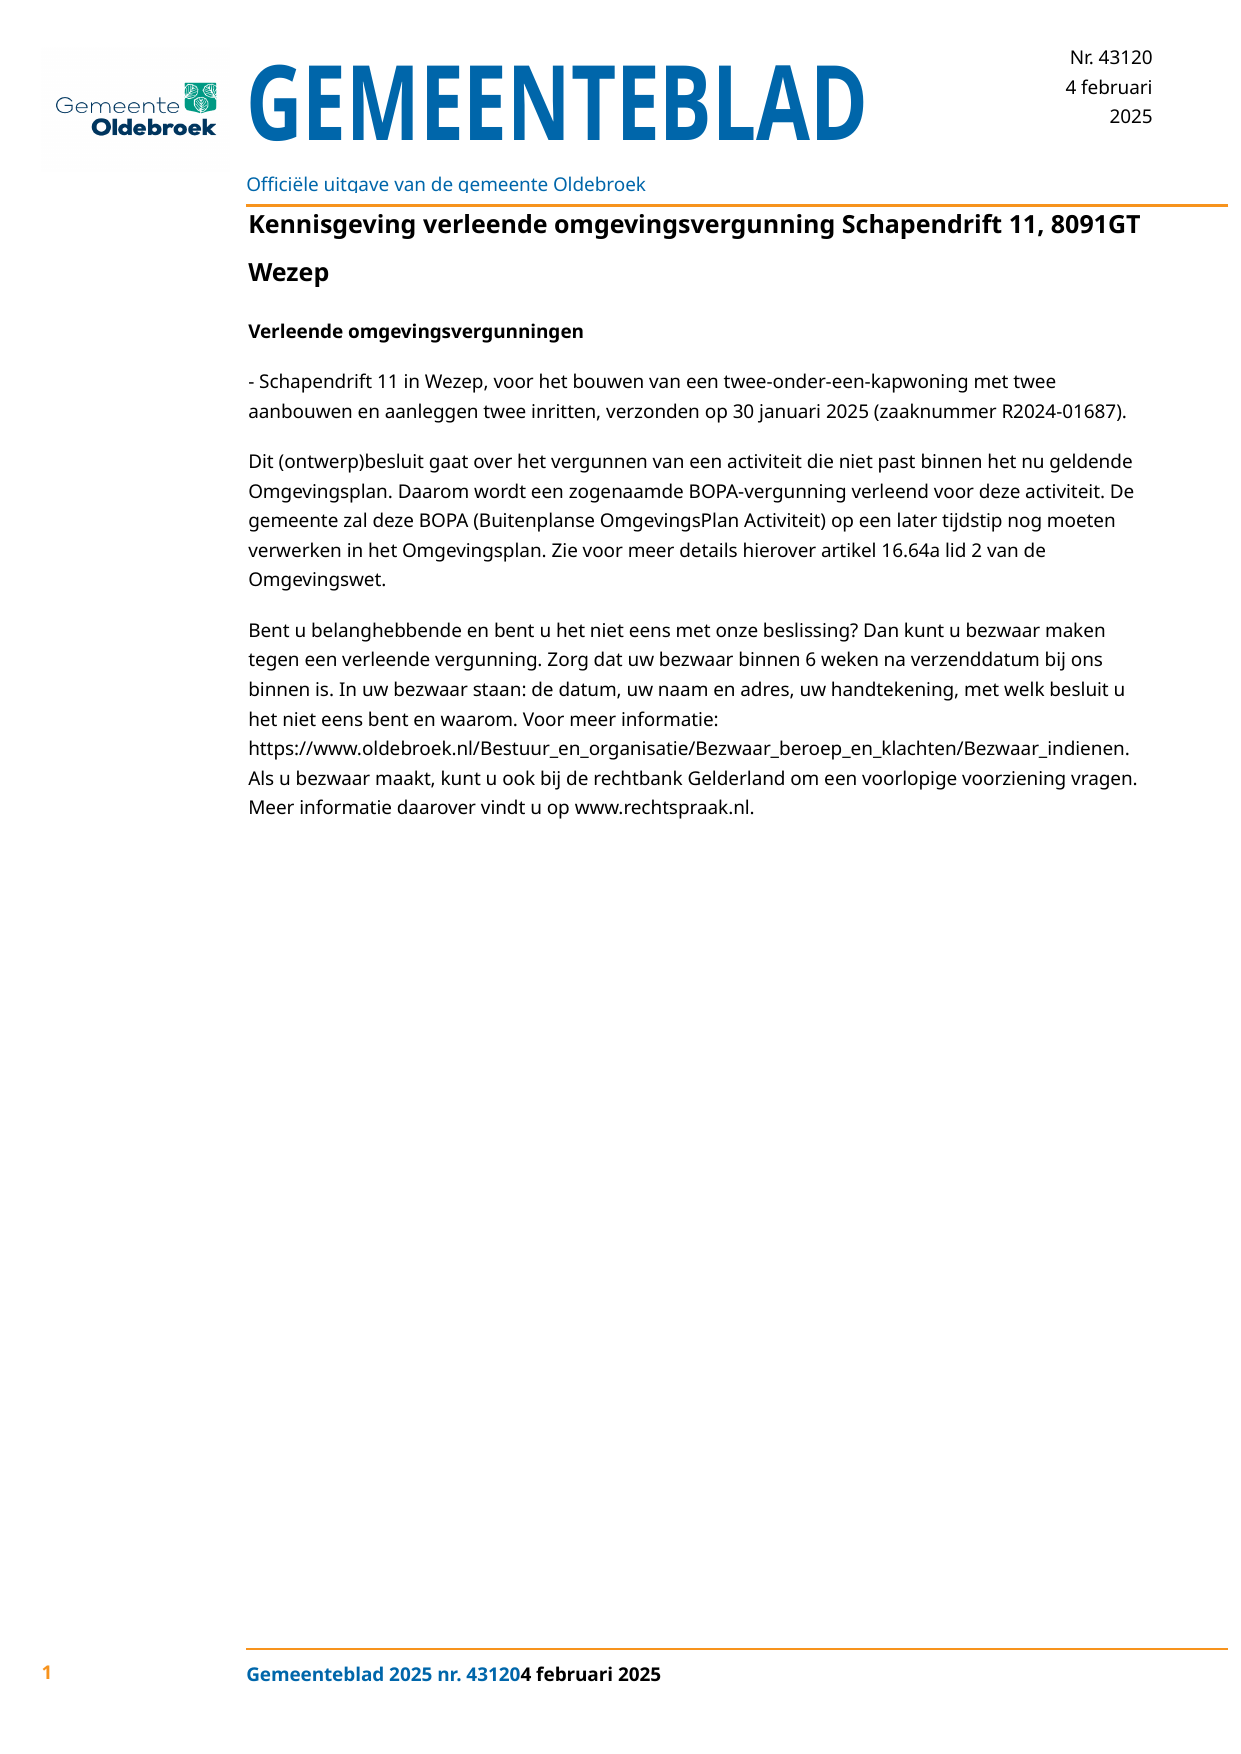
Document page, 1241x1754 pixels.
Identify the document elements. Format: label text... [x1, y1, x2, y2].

text Verleende omgevingsvergunningen [248, 318, 1152, 344]
text Kennisgeving verleende omgevingsvergunning Schapendrift 11, 8091GT Wezep [248, 207, 1152, 288]
text Dit (ontwerp)besluit gaat over het vergunnen van een activiteit die niet past binnen het nu geldende Omgevingsplan. Daarom wordt een zogenaamde BOPA-vergunning verleend voor deze activiteit. De gemeente zal deze BOPA (Buitenplanse OmgevingsPlan Activiteit) op een later tijdstip nog moeten verwerken in het Omgevingsplan. Zie voor meer details hierover artikel 16.64a lid 2 van de Omgevingswet. [248, 448, 1152, 592]
picture [41, 47, 231, 172]
text Bent u belanghebbende en bent u het niet eens met onze beslissing? Dan kunt u bezwaar maken tegen een verleende vergunning. Zorg dat uw bezwaar binnen 6 weken na verzenddatum bij ons binnen is. In uw bezwaar staan: de datum, uw naam en adres, uw handtekening, met welk besluit u het niet eens bent en waarom. Voor meer informatie: https://www.oldebroek.nl/Bestuur_en_organisatie/Bezwaar_beroep_en_klachten/Bezwaar_indienen. Als u bezwaar maakt, kunt u ook bij de rechtbank Gelderland om een voorlopige voorziening vragen. Meer informatie daarover vindt u op www.rechtspraak.nl. [248, 617, 1152, 820]
text - Schapendrift 11 in Wezep, voor het bouwen van een twee-onder-een-kapwoning met twee aanbouwen en aanleggen twee inritten, verzonden op 30 januari 2025 (zaaknummer R2024-01687). [248, 368, 1152, 424]
